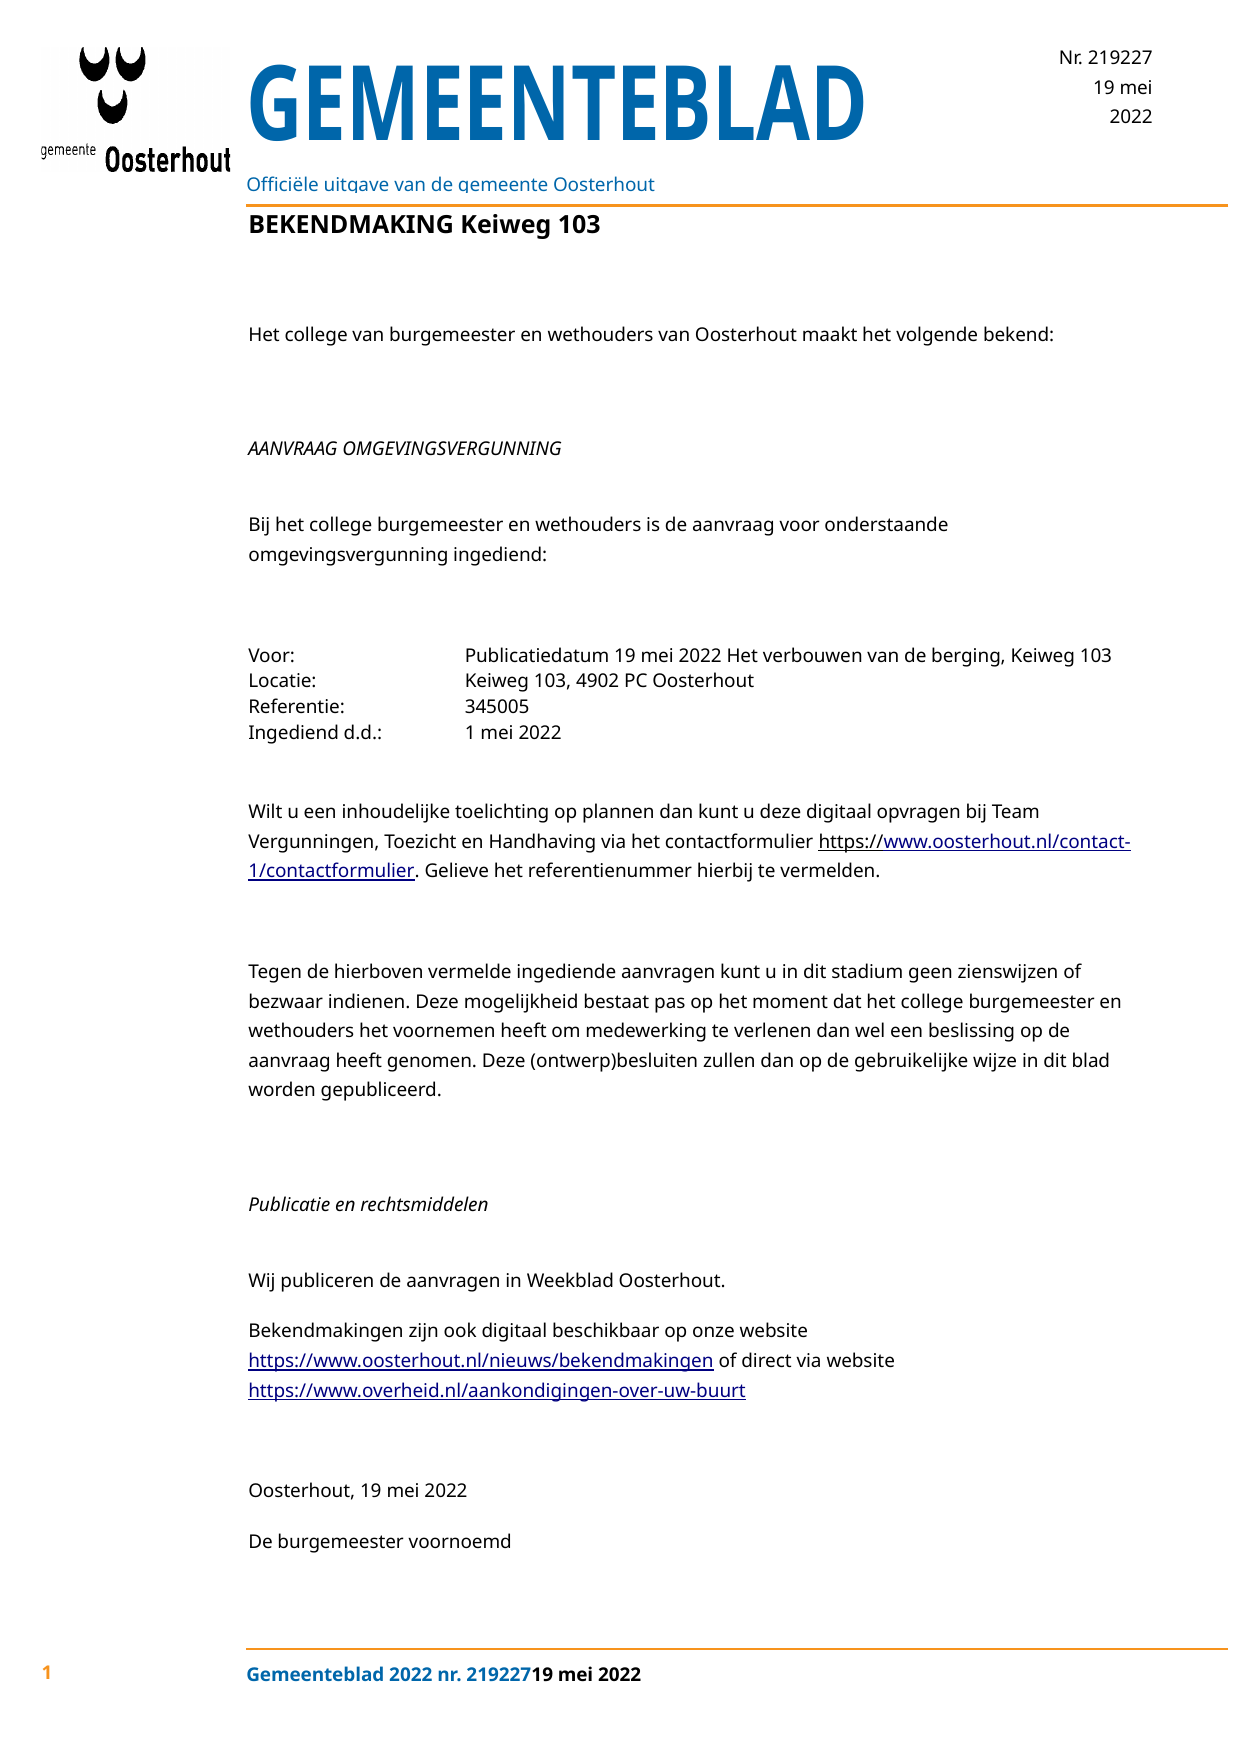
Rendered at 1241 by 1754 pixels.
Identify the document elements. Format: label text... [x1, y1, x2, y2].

table_header Publicatiedatum 19 mei 2022 Het verbouwen van de berging, Keiweg 103 [465, 642, 1152, 667]
text BEKENDMAKING Keiweg 103 [248, 207, 1152, 241]
text Het college van burgemeester en wethouders van Oosterhout maakt het volgende bekend: [248, 321, 1152, 346]
text Publicatie en rechtsmiddelen [248, 1191, 1152, 1217]
text Oosterhout, 19 mei 2022 [248, 1478, 1152, 1503]
text Wilt u een inhoudelijke toelichting op plannen dan kunt u deze digitaal opvragen bij Team Vergunningen, Toezicht en Handhaving via het contactformulier https://www.oosterhout.nl/contact-1/contactformulier. Gelieve het referentienummer hierbij te vermelden. [248, 798, 1152, 883]
table_cell Keiweg 103, 4902 PC Oosterhout [465, 668, 1152, 693]
table_cell Locatie: [248, 668, 464, 693]
text Bekendmakingen zijn ook digitaal beschikbaar op onze website https://www.oosterhout.nl/nieuws/bekendmakingen of direct via website https://www.overheid.nl/aankondigingen-over-uw-buurt [248, 1318, 1152, 1402]
table_cell Referentie: [248, 693, 464, 719]
text De burgemeester voornoemd [248, 1528, 1152, 1554]
picture [41, 47, 231, 172]
text Bij het college burgemeester en wethouders is de aanvraag voor onderstaande omgevingsvergunning ingediend: [248, 511, 1152, 567]
table_cell 345005 [465, 693, 1152, 719]
table_header Voor: [248, 642, 464, 667]
text Tegen de hierboven vermelde ingediende aanvragen kunt u in dit stadium geen zienswijzen of bezwaar indienen. Deze mogelijkheid bestaat pas op het moment dat het college burgemeester en wethouders het voornemen heeft om medewerking te verlenen dan wel een beslissing op de aanvraag heeft genomen. Deze (ontwerp)besluiten zullen dan op de gebruikelijke wijze in dit blad worden gepubliceerd. [248, 958, 1152, 1102]
table_cell Ingediend d.d.: [248, 719, 464, 745]
text Wij publiceren de aanvragen in Weekblad Oosterhout. [248, 1267, 1152, 1293]
table_cell 1 mei 2022 [465, 719, 1152, 745]
text AANVRAAG OMGEVINGSVERGUNNING [248, 435, 1152, 461]
